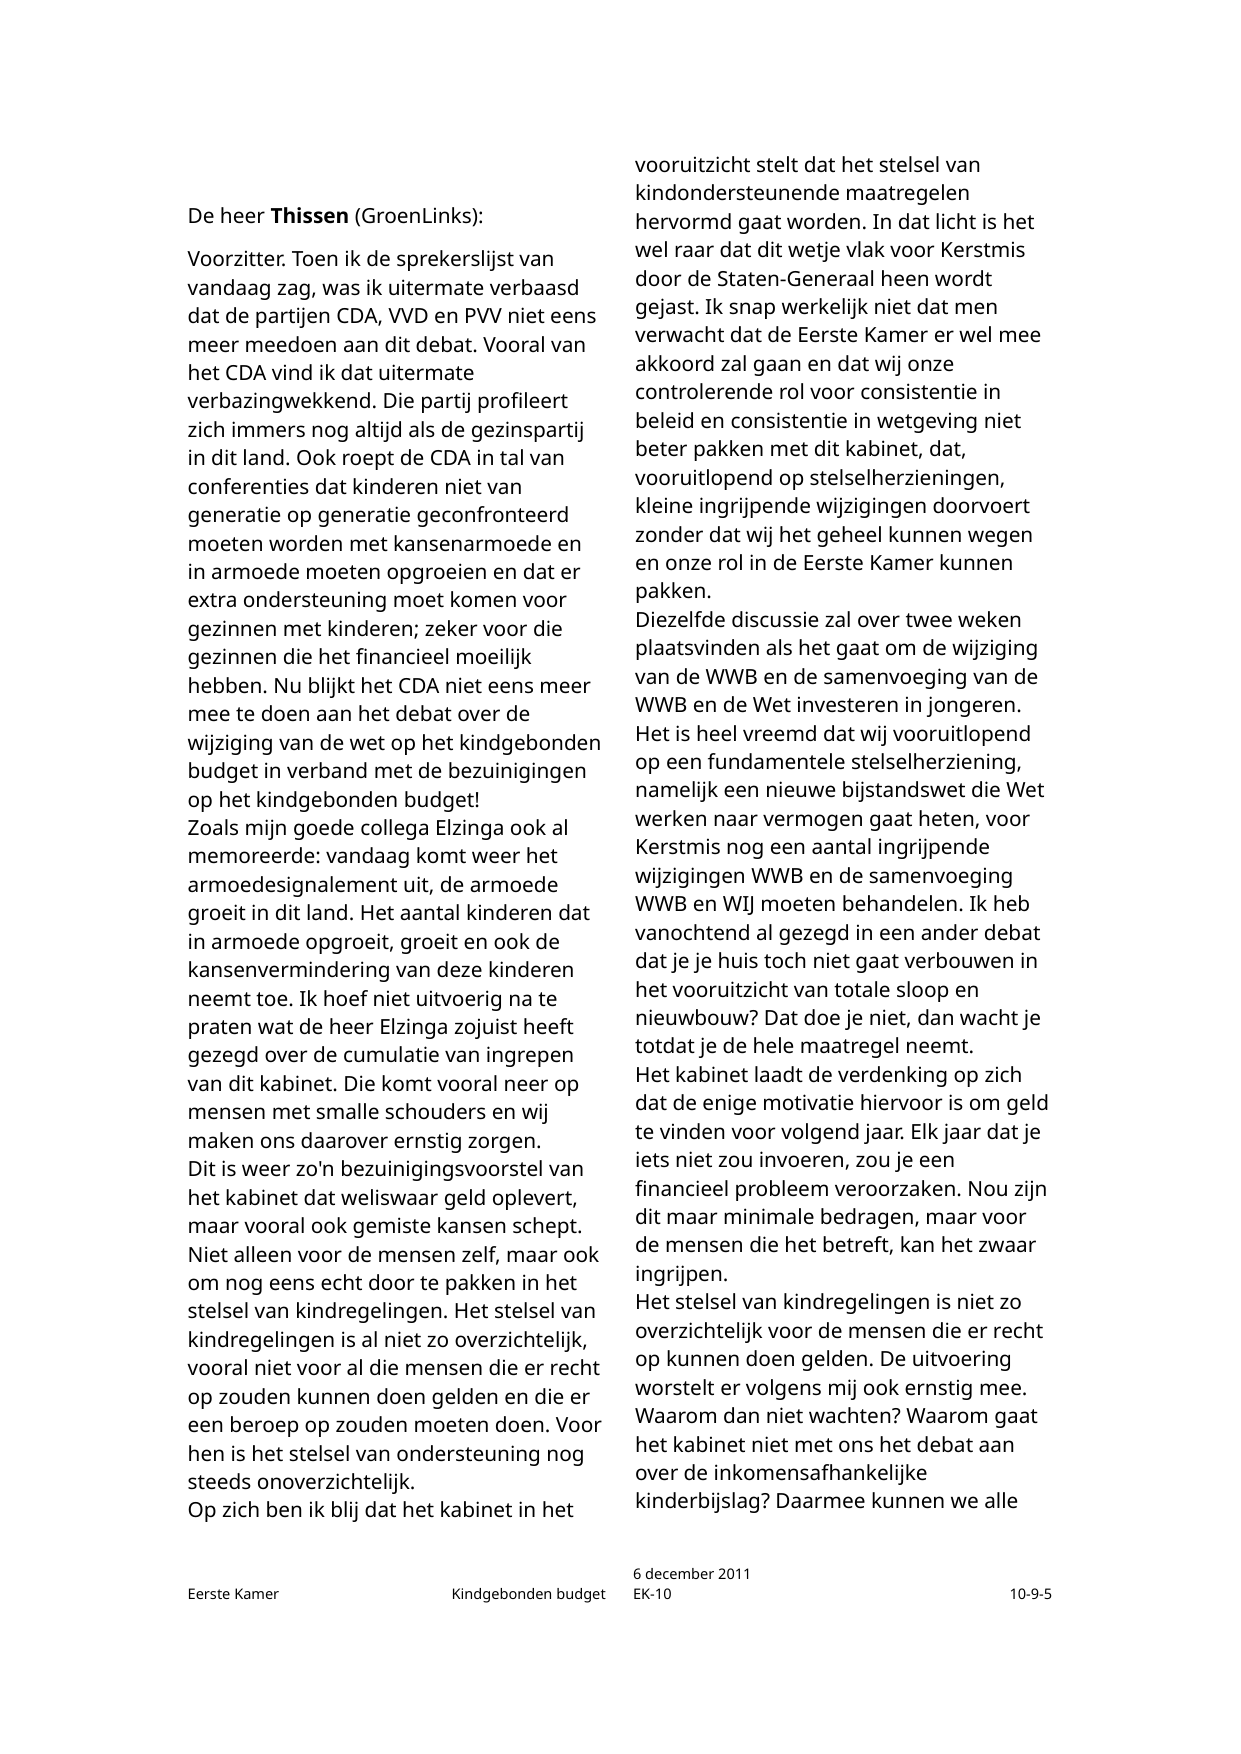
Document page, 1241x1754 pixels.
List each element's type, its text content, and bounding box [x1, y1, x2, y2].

text Dit is weer zo'n bezuinigingsvoorstel van het kabinet dat weliswaar geld oplevert, maar vooral ook gemiste kansen schept. Niet alleen voor de mensen zelf, maar ook om nog eens echt door te pakken in het stelsel van kindregelingen. Het stelsel van kindregelingen is al niet zo overzichtelijk, vooral niet voor al die mensen die er recht op zouden kunnen doen gelden en die er een beroep op zouden moeten doen. Voor hen is het stelsel van ondersteuning nog steeds onoverzichtelijk. [187, 1154, 605, 1496]
text De heer Thissen (GroenLinks): [187, 201, 605, 229]
text vooruitzicht stelt dat het stelsel van kindondersteunende maatregelen hervormd gaat worden. In dat licht is het wel raar dat dit wetje vlak voor Kerstmis door de Staten-Generaal heen wordt gejast. Ik snap werkelijk niet dat men verwacht dat de Eerste Kamer er wel mee akkoord zal gaan en dat wij onze controlerende rol voor consistentie in beleid en consistentie in wetgeving niet beter pakken met dit kabinet, dat, vooruitlopend op stelselherzieningen, kleine ingrijpende wijzigingen doorvoert zonder dat wij het geheel kunnen wegen en onze rol in de Eerste Kamer kunnen pakken. [635, 150, 1053, 605]
text Het kabinet laadt de verdenking op zich dat de enige motivatie hiervoor is om geld te vinden voor volgend jaar. Elk jaar dat je iets niet zou invoeren, zou je een financieel probleem veroorzaken. Nou zijn dit maar minimale bedragen, maar voor de mensen die het betreft, kan het zwaar ingrijpen. [635, 1060, 1053, 1287]
text Voorzitter. Toen ik de sprekerslijst van vandaag zag, was ik uitermate verbaasd dat de partijen CDA, VVD en PVV niet eens meer meedoen aan dit debat. Vooral van het CDA vind ik dat uitermate verbazingwekkend. Die partij profileert zich immers nog altijd als de gezinspartij in dit land. Ook roept de CDA in tal van conferenties dat kinderen niet van generatie op generatie geconfronteerd moeten worden met kansenarmoede en in armoede moeten opgroeien en dat er extra ondersteuning moet komen voor gezinnen met kinderen; zeker voor die gezinnen die het financieel moeilijk hebben. Nu blijkt het CDA niet eens meer mee te doen aan het debat over de wijziging van de wet op het kindgebonden budget in verband met de bezuinigingen op het kindgebonden budget! [187, 244, 605, 813]
text  [187, 150, 605, 178]
text Diezelfde discussie zal over twee weken plaatsvinden als het gaat om de wijziging van de WWB en de samenvoeging van de WWB en de Wet investeren in jongeren. Het is heel vreemd dat wij vooruitlopend op een fundamentele stelselherziening, namelijk een nieuwe bijstandswet die Wet werken naar vermogen gaat heten, voor Kerstmis nog een aantal ingrijpende wijzigingen WWB en de samenvoeging WWB en WIJ moeten behandelen. Ik heb vanochtend al gezegd in een ander debat dat je je huis toch niet gaat verbouwen in het vooruitzicht van totale sloop en nieuwbouw? Dat doe je niet, dan wacht je totdat je de hele maatregel neemt. [635, 605, 1053, 1060]
text Zoals mijn goede collega Elzinga ook al memoreerde: vandaag komt weer het armoedesignalement uit, de armoede groeit in dit land. Het aantal kinderen dat in armoede opgroeit, groeit en ook de kansenvermindering van deze kinderen neemt toe. Ik hoef niet uitvoerig na te praten wat de heer Elzinga zojuist heeft gezegd over de cumulatie van ingrepen van dit kabinet. Die komt vooral neer op mensen met smalle schouders en wij maken ons daarover ernstig zorgen. [187, 813, 605, 1154]
text Het stelsel van kindregelingen is niet zo overzichtelijk voor de mensen die er recht op kunnen doen gelden. De uitvoering worstelt er volgens mij ook ernstig mee. Waarom dan niet wachten? Waarom gaat het kabinet niet met ons het debat aan over de inkomensafhankelijke kinderbijslag? Daarmee kunnen we alle [635, 1287, 1053, 1515]
text Op zich ben ik blij dat het kabinet in het [187, 1496, 605, 1524]
